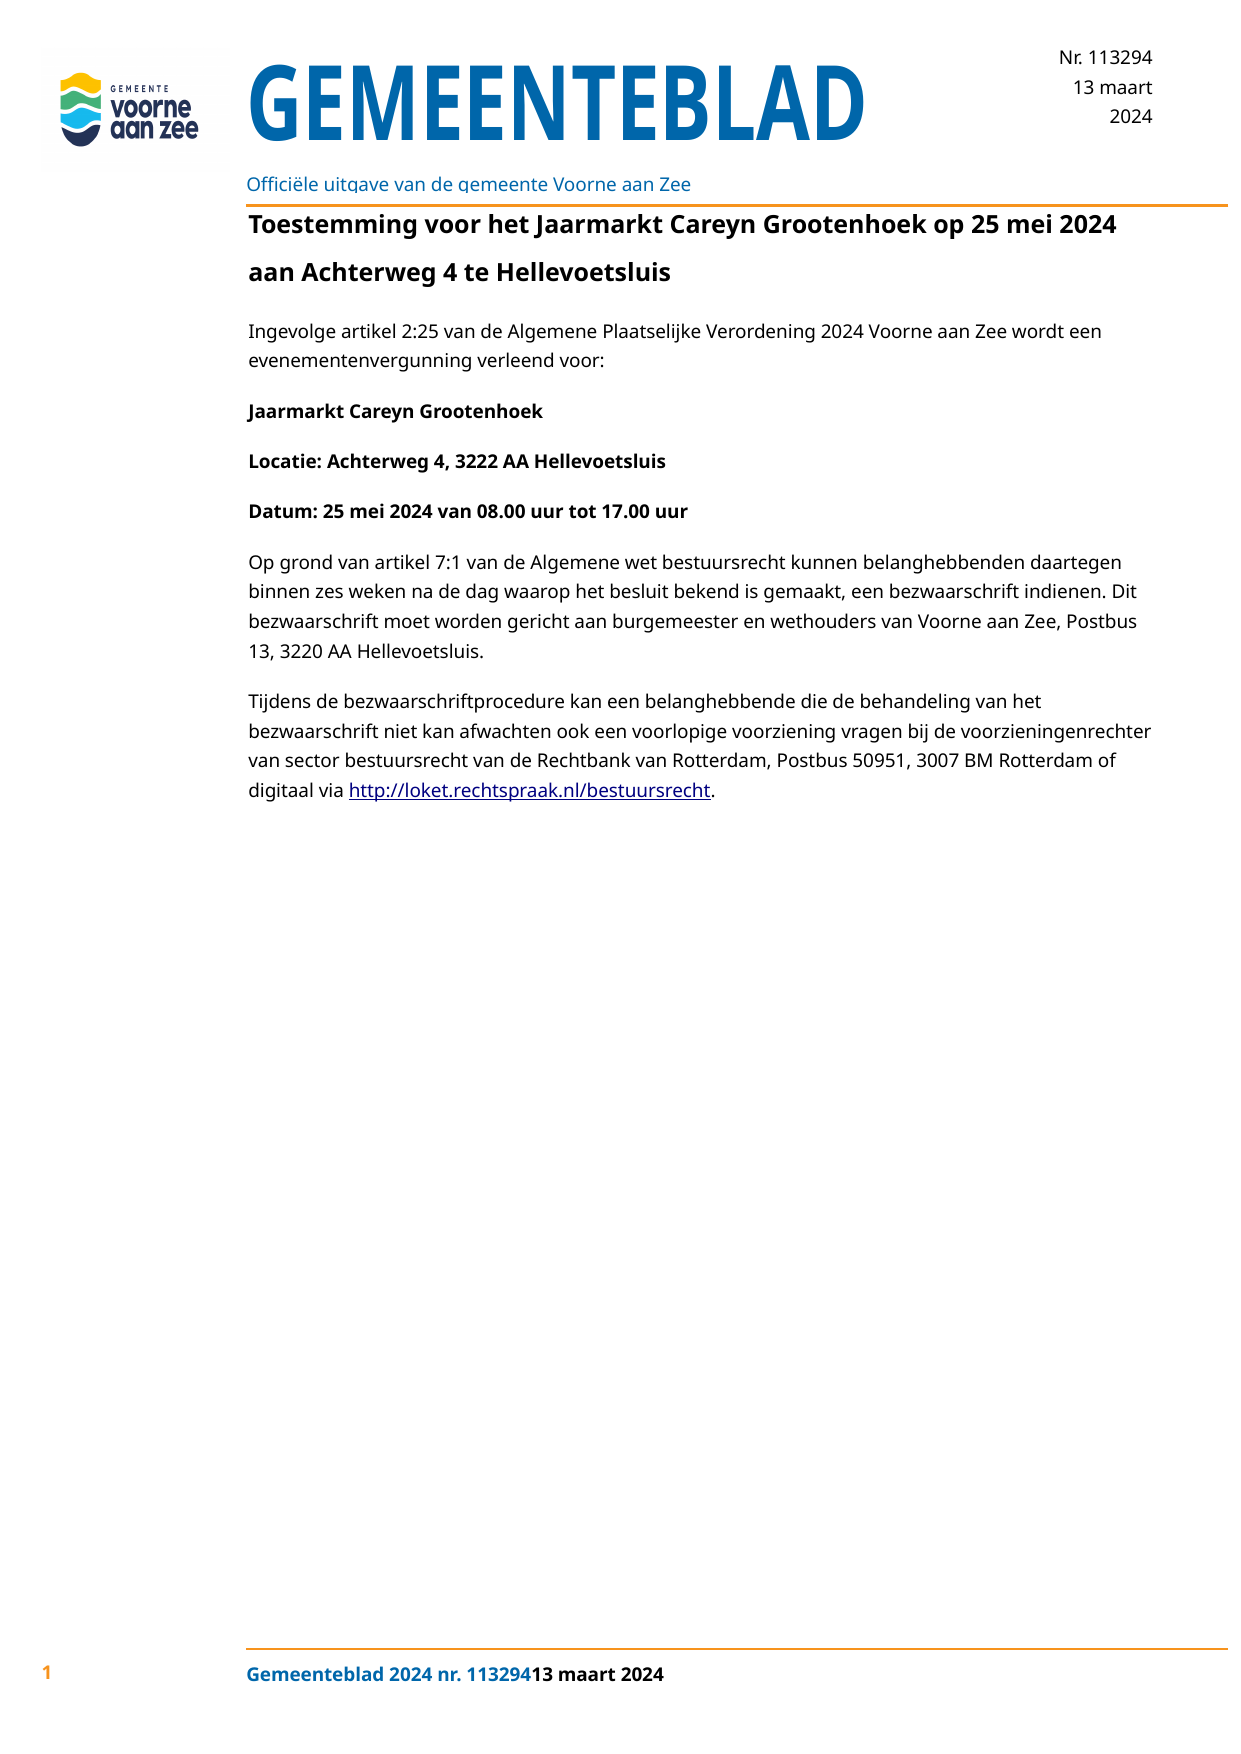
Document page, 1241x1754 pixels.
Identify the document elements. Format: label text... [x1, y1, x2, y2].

text Tijdens de bezwaarschriftprocedure kan een belanghebbende die de behandeling van het bezwaarschrift niet kan afwachten ook een voorlopige voorziening vragen bij de voorzieningenrechter van sector bestuursrecht van de Rechtbank van Rotterdam, Postbus 50951, 3007 BM Rotterdam of digitaal via http://loket.rechtspraak.nl/bestuursrecht. [248, 688, 1152, 803]
text Op grond van artikel 7:1 van de Algemene wet bestuursrecht kunnen belanghebbenden daartegen binnen zes weken na de dag waarop het besluit bekend is gemaakt, een bezwaarschrift indienen. Dit bezwaarschrift moet worden gericht aan burgemeester en wethouders van Voorne aan Zee, Postbus 13, 3220 AA Hellevoetsluis. [248, 549, 1152, 664]
text Datum: 25 mei 2024 van 08.00 uur tot 17.00 uur [248, 499, 1152, 524]
text Locatie: Achterweg 4, 3222 AA Hellevoetsluis [248, 448, 1152, 474]
text Ingevolge artikel 2:25 van de Algemene Plaatselijke Verordening 2024 Voorne aan Zee wordt een evenementenvergunning verleend voor: [248, 318, 1152, 373]
text Toestemming voor het Jaarmarkt Careyn Grootenhoek op 25 mei 2024 aan Achterweg 4 te Hellevoetsluis [248, 207, 1152, 288]
picture [41, 47, 231, 172]
text Jaarmarkt Careyn Grootenhoek [248, 398, 1152, 424]
